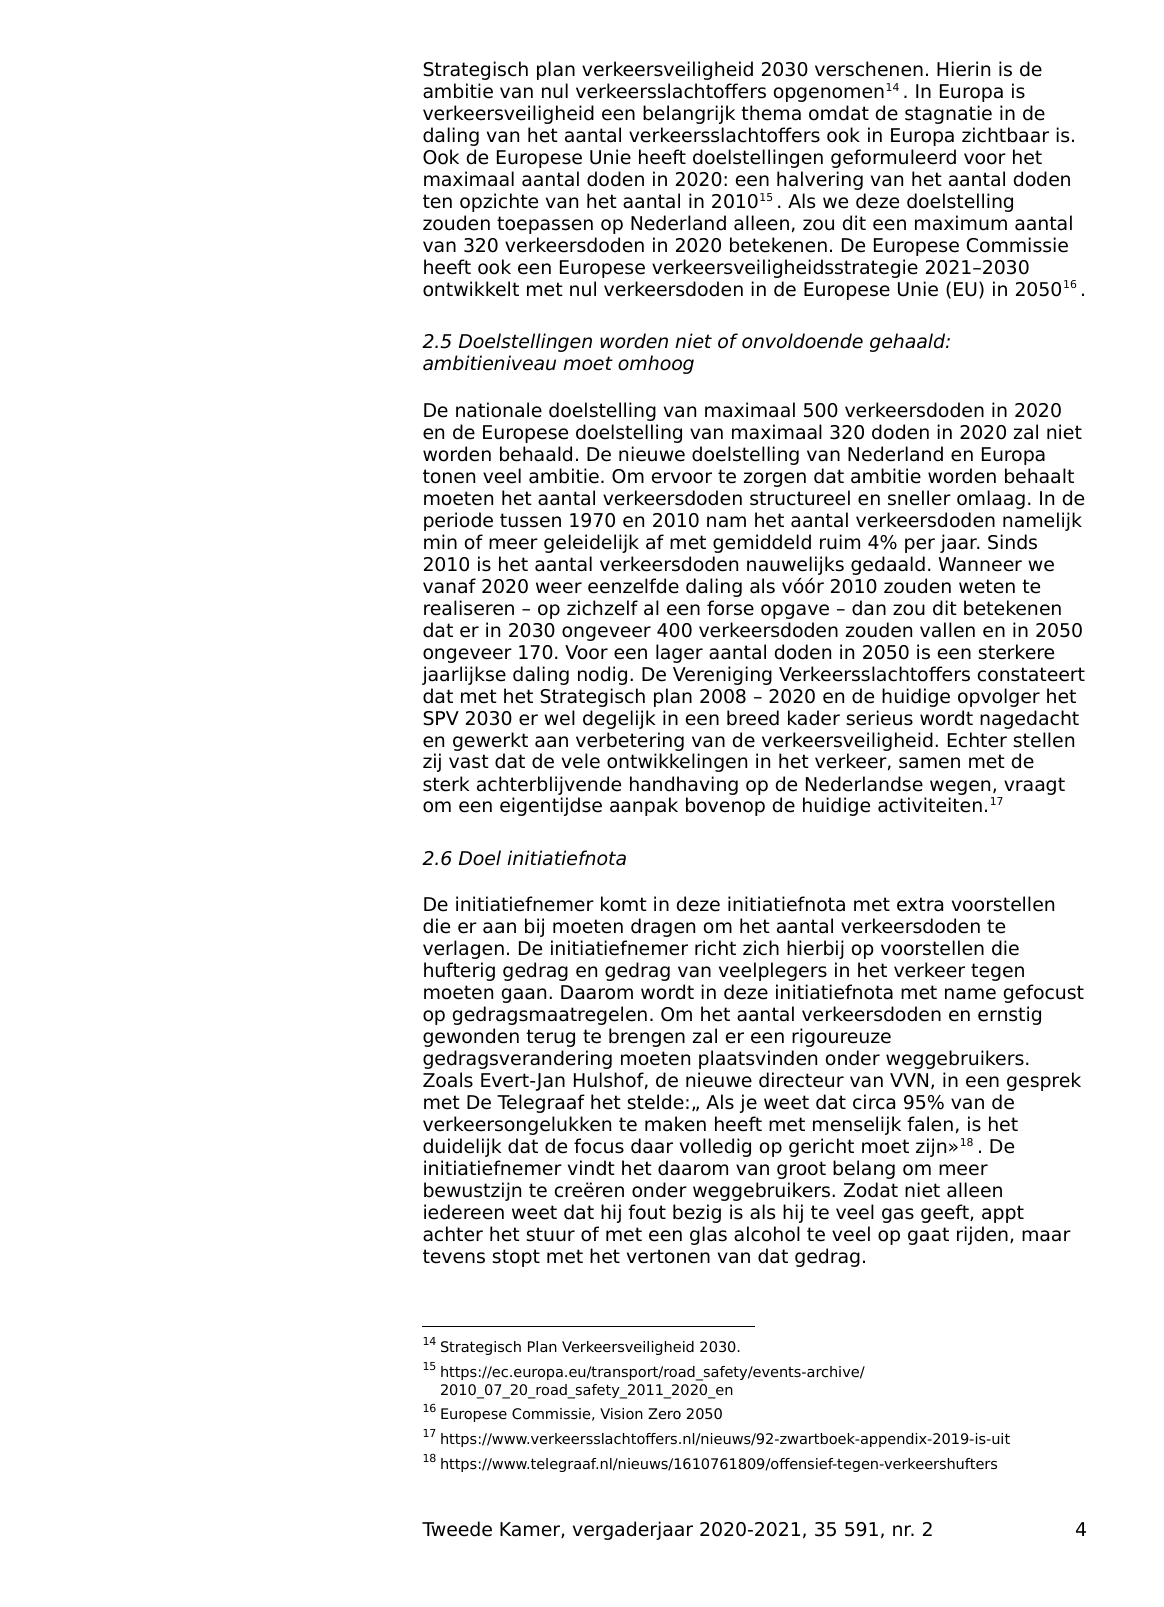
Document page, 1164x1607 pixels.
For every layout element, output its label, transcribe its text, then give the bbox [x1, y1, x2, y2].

text https://www.telegraaf.nl/nieuws/1610761809/offensief-tegen-verkeershufters [422, 1452, 1087, 1474]
text Europese Commissie, Vision Zero 2050 [422, 1402, 1087, 1424]
text Strategisch plan verkeersveiligheid 2030 verschenen. Hierin is de ambitie van nul verkeersslachtoffers opgenomen. In Europa is verkeersveiligheid een belangrijk thema omdat de stagnatie in de daling van het aantal verkeersslachtoffers ook in Europa zichtbaar is. Ook de Europese Unie heeft doelstellingen geformuleerd voor het maximaal aantal doden in 2020: een halvering van het aantal doden ten opzichte van het aantal in 2010. Als we deze doelstelling zouden toepassen op Nederland alleen, zou dit een maximum aantal van 320 verkeersdoden in 2020 betekenen. De Europese Commissie heeft ook een Europese verkeersveiligheidsstrategie 2021–2030 ontwikkelt met nul verkeersdoden in de Europese Unie (EU) in 2050. [422, 59, 1087, 301]
subtitle 2.6 Doel initiatiefnota [422, 847, 1087, 869]
text https://ec.europa.eu/transport/road_safety/events-archive/2010_07_20_road_safety_2011_2020_en [422, 1360, 1087, 1399]
text Strategisch Plan Verkeersveiligheid 2030. [422, 1335, 1087, 1357]
text De initiatiefnemer komt in deze initiatiefnota met extra voorstellen die er aan bij moeten dragen om het aantal verkeersdoden te verlagen. De initiatiefnemer richt zich hierbij op voorstellen die hufterig gedrag en gedrag van veelplegers in het verkeer tegen moeten gaan. Daarom wordt in deze initiatiefnota met name gefocust op gedragsmaatregelen. Om het aantal verkeersdoden en ernstig gewonden terug te brengen zal er een rigoureuze gedragsverandering moeten plaatsvinden onder weggebruikers. Zoals Evert-Jan Hulshof, de nieuwe directeur van VVN, in een gesprek met De Telegraaf het stelde:„ Als je weet dat circa 95% van de verkeersongelukken te maken heeft met menselijk falen, is het duidelijk dat de focus daar volledig op gericht moet zijn». De initiatiefnemer vindt het daarom van groot belang om meer bewustzijn te creëren onder weggebruikers. Zodat niet alleen iedereen weet dat hij fout bezig is als hij te veel gas geeft, appt achter het stuur of met een glas alcohol te veel op gaat rijden, maar tevens stopt met het vertonen van dat gedrag. [422, 894, 1087, 1268]
subtitle 2.5 Doelstellingen worden niet of onvoldoende gehaald: ambitieniveau moet omhoog [422, 331, 1087, 375]
text https://www.verkeersslachtoffers.nl/nieuws/92-zwartboek-appendix-2019-is-uit [422, 1427, 1087, 1449]
text De nationale doelstelling van maximaal 500 verkeersdoden in 2020 en de Europese doelstelling van maximaal 320 doden in 2020 zal niet worden behaald. De nieuwe doelstelling van Nederland en Europa tonen veel ambitie. Om ervoor te zorgen dat ambitie worden behaalt moeten het aantal verkeersdoden structureel en sneller omlaag. In de periode tussen 1970 en 2010 nam het aantal verkeersdoden namelijk min of meer geleidelijk af met gemiddeld ruim 4% per jaar. Sinds 2010 is het aantal verkeersdoden nauwelijks gedaald. Wanneer we vanaf 2020 weer eenzelfde daling als vóór 2010 zouden weten te realiseren – op zichzelf al een forse opgave – dan zou dit betekenen dat er in 2030 ongeveer 400 verkeersdoden zouden vallen en in 2050 ongeveer 170. Voor een lager aantal doden in 2050 is een sterkere jaarlijkse daling nodig. De Vereniging Verkeersslachtoffers constateert dat met het Strategisch plan 2008 – 2020 en de huidige opvolger het SPV 2030 er wel degelijk in een breed kader serieus wordt nagedacht en gewerkt aan verbetering van de verkeersveiligheid. Echter stellen zij vast dat de vele ontwikkelingen in het verkeer, samen met de sterk achterblijvende handhaving op de Nederlandse wegen, vraagt om een eigentijdse aanpak bovenop de huidige activiteiten. [422, 400, 1087, 817]
